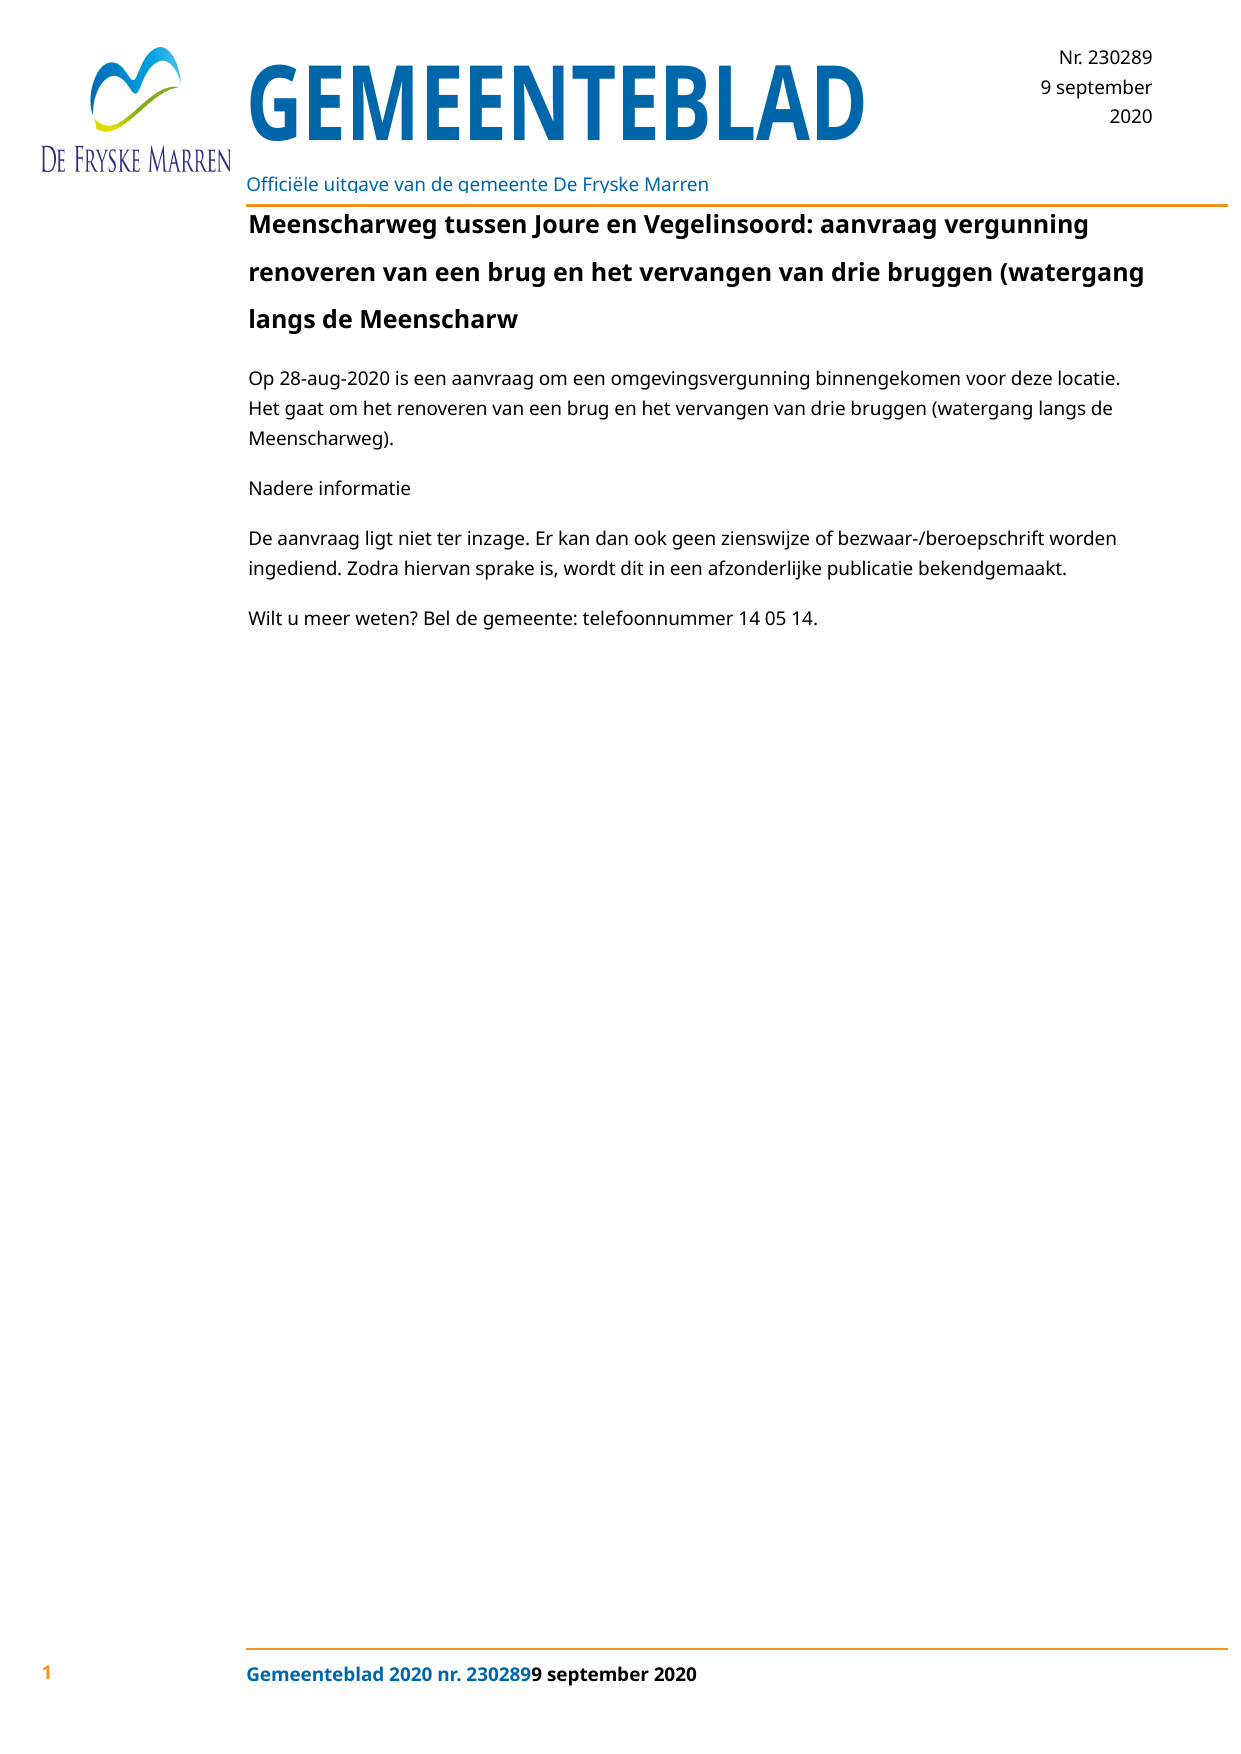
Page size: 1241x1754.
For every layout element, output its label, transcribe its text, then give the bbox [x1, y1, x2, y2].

text Op 28-aug-2020 is een aanvraag om een omgevingsvergunning binnengekomen voor deze locatie. Het gaat om het renoveren van een brug en het vervangen van drie bruggen (watergang langs de Meenscharweg). [248, 366, 1152, 450]
picture [41, 47, 231, 172]
text Nadere informatie [248, 475, 1152, 501]
text Wilt u meer weten? Bel de gemeente: telefoonnummer 14 05 14. [248, 606, 1152, 631]
text Meenscharweg tussen Joure en Vegelinsoord: aanvraag vergunning renoveren van een brug en het vervangen van drie bruggen (watergang langs de Meenscharw [248, 207, 1152, 336]
text De aanvraag ligt niet ter inzage. Er kan dan ook geen zienswijze of bezwaar-/beroepschrift worden ingediend. Zodra hiervan sprake is, wordt dit in een afzonderlijke publicatie bekendgemaakt. [248, 526, 1152, 581]
